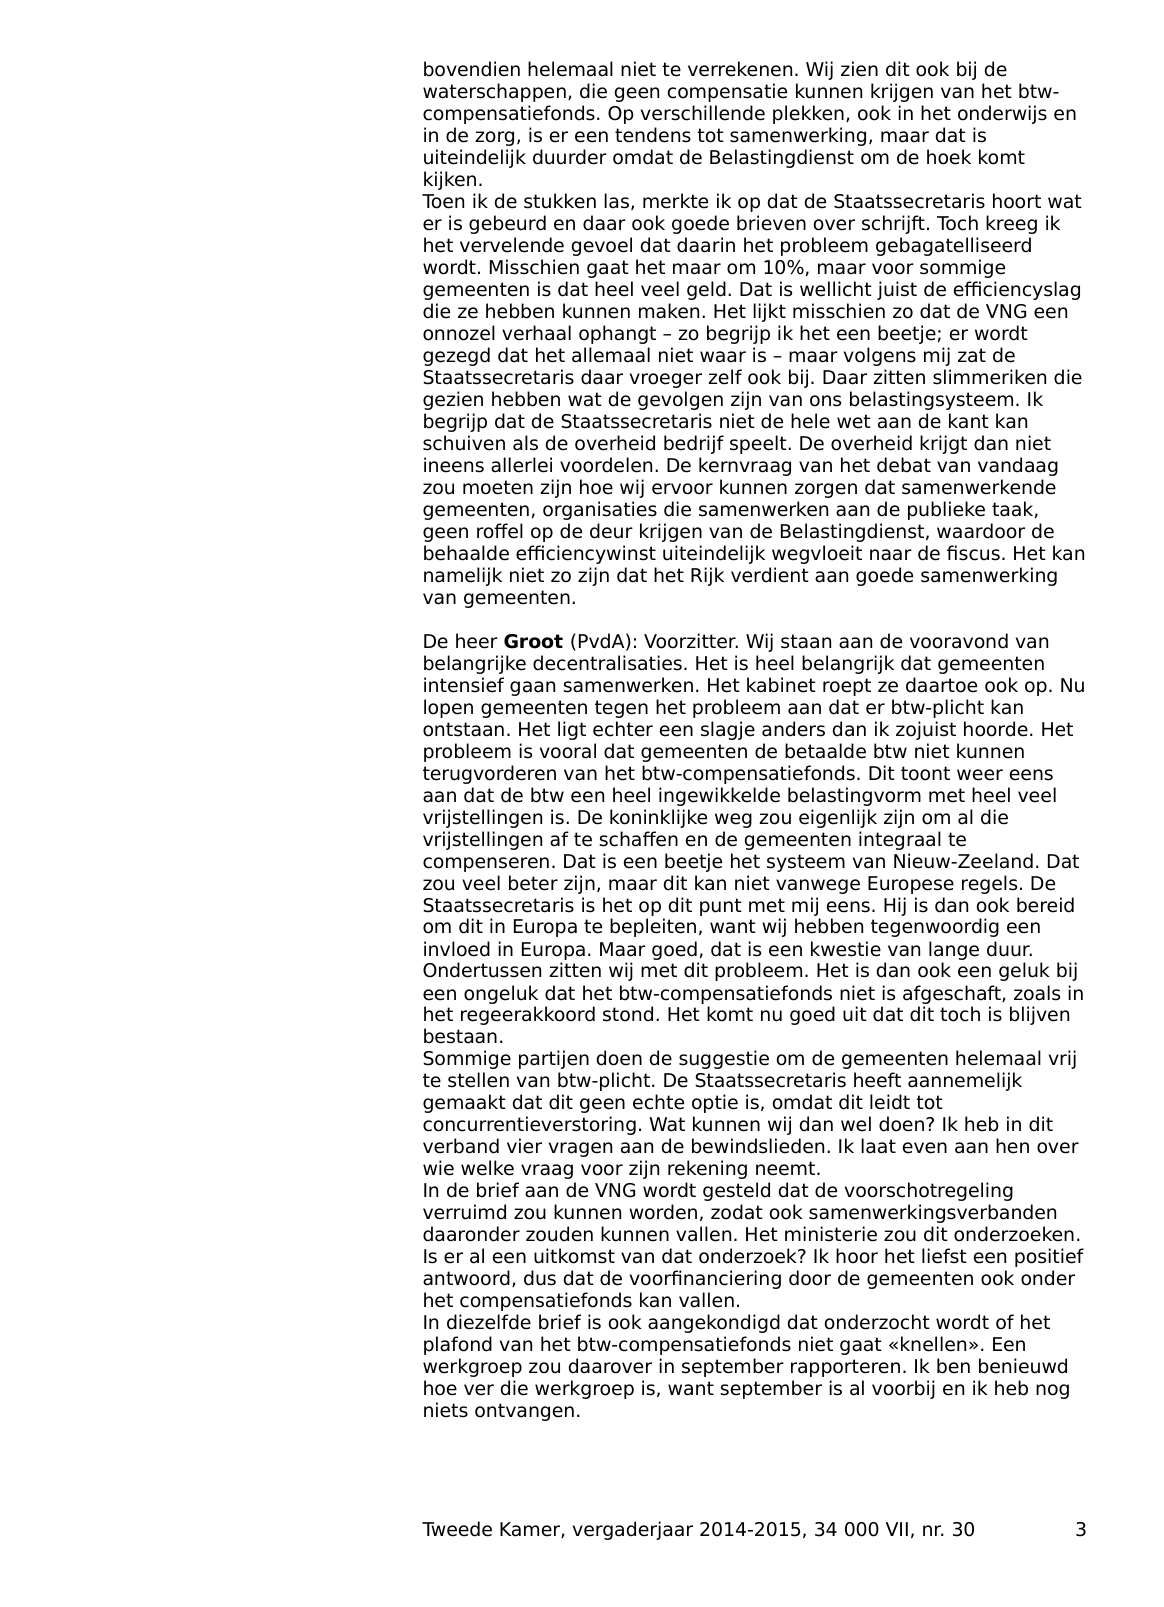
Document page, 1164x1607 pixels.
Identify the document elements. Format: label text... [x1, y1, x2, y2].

text De heer Groot (PvdA): Voorzitter. Wij staan aan de vooravond van belangrijke decentralisaties. Het is heel belangrijk dat gemeenten intensief gaan samenwerken. Het kabinet roept ze daartoe ook op. Nu lopen gemeenten tegen het probleem aan dat er btw-plicht kan ontstaan. Het ligt echter een slagje anders dan ik zojuist hoorde. Het probleem is vooral dat gemeenten de betaalde btw niet kunnen terugvorderen van het btw-compensatiefonds. Dit toont weer eens aan dat de btw een heel ingewikkelde belastingvorm met heel veel vrijstellingen is. De koninklijke weg zou eigenlijk zijn om al die vrijstellingen af te schaffen en de gemeenten integraal te compenseren. Dat is een beetje het systeem van Nieuw-Zeeland. Dat zou veel beter zijn, maar dit kan niet vanwege Europese regels. De Staatssecretaris is het op dit punt met mij eens. Hij is dan ook bereid om dit in Europa te bepleiten, want wij hebben tegenwoordig een invloed in Europa. Maar goed, dat is een kwestie van lange duur. Ondertussen zitten wij met dit probleem. Het is dan ook een geluk bij een ongeluk dat het btw-compensatiefonds niet is afgeschaft, zoals in het regeerakkoord stond. Het komt nu goed uit dat dit toch is blijven bestaan. [422, 631, 1087, 1048]
text bovendien helemaal niet te verrekenen. Wij zien dit ook bij de waterschappen, die geen compensatie kunnen krijgen van het btw-compensatiefonds. Op verschillende plekken, ook in het onderwijs en in de zorg, is er een tendens tot samenwerking, maar dat is uiteindelijk duurder omdat de Belastingdienst om de hoek komt kijken. [422, 59, 1087, 191]
text In diezelfde brief is ook aangekondigd dat onderzocht wordt of het plafond van het btw-compensatiefonds niet gaat «knellen». Een werkgroep zou daarover in september rapporteren. Ik ben benieuwd hoe ver die werkgroep is, want september is al voorbij en ik heb nog niets ontvangen. [422, 1312, 1087, 1422]
text Sommige partijen doen de suggestie om de gemeenten helemaal vrij te stellen van btw-plicht. De Staatssecretaris heeft aannemelijk gemaakt dat dit geen echte optie is, omdat dit leidt tot concurrentieverstoring. Wat kunnen wij dan wel doen? Ik heb in dit verband vier vragen aan de bewindslieden. Ik laat even aan hen over wie welke vraag voor zijn rekening neemt. [422, 1048, 1087, 1180]
text In de brief aan de VNG wordt gesteld dat de voorschotregeling verruimd zou kunnen worden, zodat ook samenwerkingsverbanden daaronder zouden kunnen vallen. Het ministerie zou dit onderzoeken. Is er al een uitkomst van dat onderzoek? Ik hoor het liefst een positief antwoord, dus dat de voorfinanciering door de gemeenten ook onder het compensatiefonds kan vallen. [422, 1180, 1087, 1312]
text Toen ik de stukken las, merkte ik op dat de Staatssecretaris hoort wat er is gebeurd en daar ook goede brieven over schrijft. Toch kreeg ik het vervelende gevoel dat daarin het probleem gebagatelliseerd wordt. Misschien gaat het maar om 10%, maar voor sommige gemeenten is dat heel veel geld. Dat is wellicht juist de efficiencyslag die ze hebben kunnen maken. Het lijkt misschien zo dat de VNG een onnozel verhaal ophangt – zo begrijp ik het een beetje; er wordt gezegd dat het allemaal niet waar is – maar volgens mij zat de Staatssecretaris daar vroeger zelf ook bij. Daar zitten slimmeriken die gezien hebben wat de gevolgen zijn van ons belastingsysteem. Ik begrijp dat de Staatssecretaris niet de hele wet aan de kant kan schuiven als de overheid bedrijf speelt. De overheid krijgt dan niet ineens allerlei voordelen. De kernvraag van het debat van vandaag zou moeten zijn hoe wij ervoor kunnen zorgen dat samenwerkende gemeenten, organisaties die samenwerken aan de publieke taak, geen roffel op de deur krijgen van de Belastingdienst, waardoor de behaalde efficiencywinst uiteindelijk wegvloeit naar de fiscus. Het kan namelijk niet zo zijn dat het Rijk verdient aan goede samenwerking van gemeenten. [422, 191, 1087, 608]
